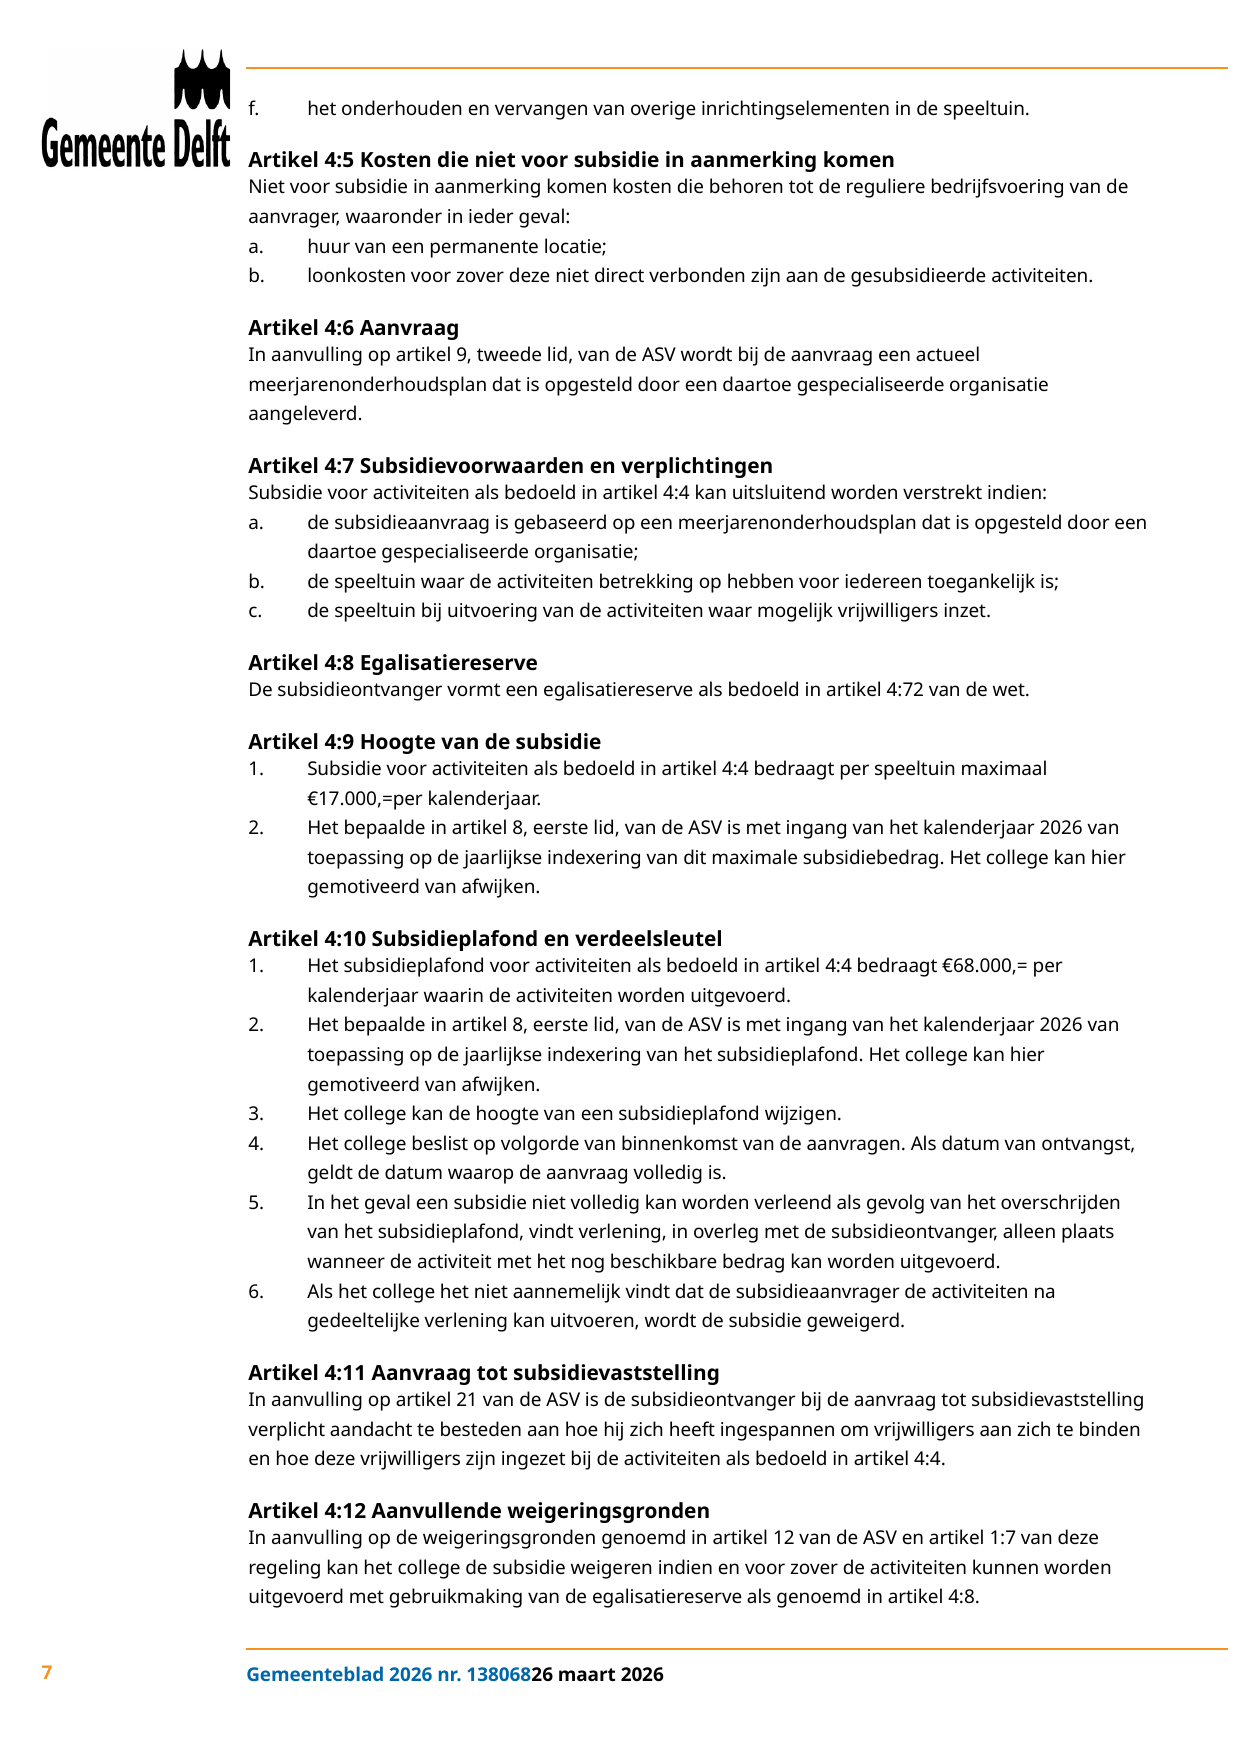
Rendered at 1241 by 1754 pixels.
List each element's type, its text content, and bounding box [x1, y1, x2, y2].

text Subsidie voor activiteiten als bedoeld in artikel 4:4 kan uitsluitend worden verstrekt indien: [248, 479, 1152, 505]
text Artikel 4:8 Egalisatiereserve [248, 648, 1152, 676]
text Artikel 4:11 Aanvraag tot subsidievaststelling [248, 1358, 1152, 1386]
list Als het college het niet aannemelijk vindt dat de subsidieaanvrager de activiteiten na gedeeltelijke verlening kan uitvoeren, wordt de subsidie geweigerd. [248, 1278, 1152, 1333]
text Artikel 4:5 Kosten die niet voor subsidie in aanmerking komen [248, 145, 1152, 174]
list Het bepaalde in artikel 8, eerste lid, van de ASV is met ingang van het kalenderjaar 2026 van toepassing op de jaarlijkse indexering van dit maximale subsidiebedrag. Het college kan hier gemotiveerd van afwijken. [248, 814, 1152, 899]
text Artikel 4:7 Subsidievoorwaarden en verplichtingen [248, 451, 1152, 479]
text Artikel 4:9 Hoogte van de subsidie [248, 727, 1152, 755]
list de speeltuin waar de activiteiten betrekking op hebben voor iedereen toegankelijk is; [248, 568, 1152, 594]
text In aanvulling op de weigeringsgronden genoemd in artikel 12 van de ASV en artikel 1:7 van deze regeling kan het college de subsidie weigeren indien en voor zover de activiteiten kunnen worden uitgevoerd met gebruikmaking van de egalisatiereserve als genoemd in artikel 4:8. [248, 1524, 1152, 1609]
text In aanvulling op artikel 21 van de ASV is de subsidieontvanger bij de aanvraag tot subsidievaststelling verplicht aandacht te besteden aan hoe hij zich heeft ingespannen om vrijwilligers aan zich te binden en hoe deze vrijwilligers zijn ingezet bij de activiteiten als bedoeld in artikel 4:4. [248, 1386, 1152, 1471]
text In aanvulling op artikel 9, tweede lid, van de ASV wordt bij de aanvraag een actueel meerjarenonderhoudsplan dat is opgesteld door een daartoe gespecialiseerde organisatie aangeleverd. [248, 341, 1152, 426]
text Artikel 4:10 Subsidieplafond en verdeelsleutel [248, 924, 1152, 952]
list Subsidie voor activiteiten als bedoeld in artikel 4:4 bedraagt per speeltuin maximaal €17.000,=per kalenderjaar. [248, 755, 1152, 811]
text Artikel 4:6 Aanvraag [248, 313, 1152, 341]
list In het geval een subsidie niet volledig kan worden verleend als gevolg van het overschrijden van het subsidieplafond, vindt verlening, in overleg met de subsidieontvanger, alleen plaats wanneer de activiteit met het nog beschikbare bedrag kan worden uitgevoerd. [248, 1189, 1152, 1274]
picture [41, 47, 231, 172]
text De subsidieontvanger vormt een egalisatiereserve als bedoeld in artikel 4:72 van de wet. [248, 676, 1152, 702]
list Het college kan de hoogte van een subsidieplafond wijzigen. [248, 1100, 1152, 1126]
list het onderhouden en vervangen van overige inrichtingselementen in de speeltuin. [248, 95, 1152, 121]
list huur van een permanente locatie; [248, 233, 1152, 258]
list Het subsidieplafond voor activiteiten als bedoeld in artikel 4:4 bedraagt €68.000,= per kalenderjaar waarin de activiteiten worden uitgevoerd. [248, 952, 1152, 1008]
list de speeltuin bij uitvoering van de activiteiten waar mogelijk vrijwilligers inzet. [248, 598, 1152, 623]
list Het college beslist op volgorde van binnenkomst van de aanvragen. Als datum van ontvangst, geldt de datum waarop de aanvraag volledig is. [248, 1130, 1152, 1185]
list loonkosten voor zover deze niet direct verbonden zijn aan de gesubsidieerde activiteiten. [248, 262, 1152, 288]
text Artikel 4:12 Aanvullende weigeringsgronden [248, 1496, 1152, 1524]
text Niet voor subsidie in aanmerking komen kosten die behoren tot de reguliere bedrijfsvoering van de aanvrager, waaronder in ieder geval: [248, 174, 1152, 229]
list de subsidieaanvraag is gebaseerd op een meerjarenonderhoudsplan dat is opgesteld door een daartoe gespecialiseerde organisatie; [248, 509, 1152, 564]
list Het bepaalde in artikel 8, eerste lid, van de ASV is met ingang van het kalenderjaar 2026 van toepassing op de jaarlijkse indexering van het subsidieplafond. Het college kan hier gemotiveerd van afwijken. [248, 1012, 1152, 1097]
